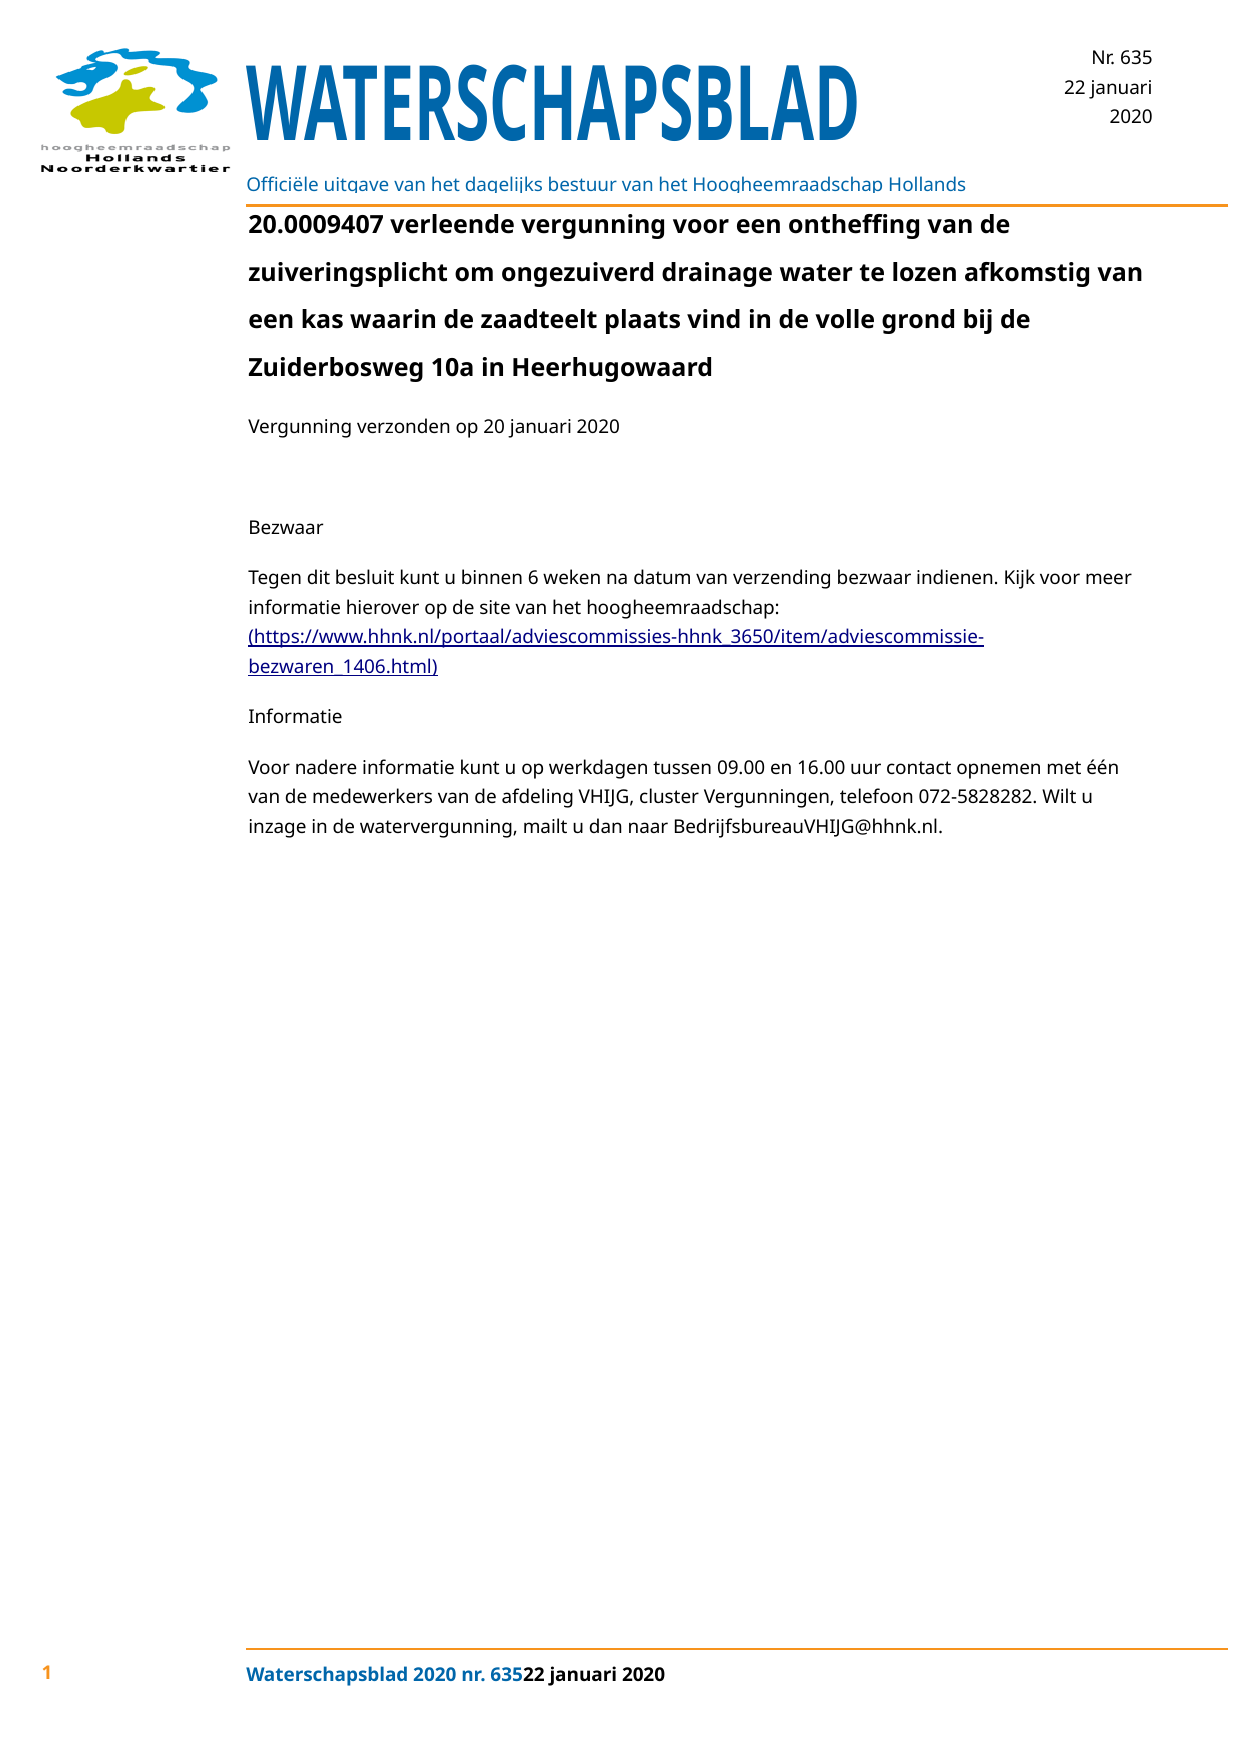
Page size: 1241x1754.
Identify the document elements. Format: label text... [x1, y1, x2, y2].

picture [41, 47, 231, 172]
text Tegen dit besluit kunt u binnen 6 weken na datum van verzending bezwaar indienen. Kijk voor meer informatie hierover op de site van het hoogheemraadschap: (https://www.hhnk.nl/portaal/adviescommissies-hhnk_3650/item/adviescommissie-bezwaren_1406.html) [248, 564, 1152, 679]
text Bezwaar [248, 514, 1152, 540]
text Vergunning verzonden op 20 januari 2020 [248, 413, 1152, 439]
text Informatie [248, 703, 1152, 729]
text Voor nadere informatie kunt u op werkdagen tussen 09.00 en 16.00 uur contact opnemen met één van de medewerkers van de afdeling VHIJG, cluster Vergunningen, telefoon 072-5828282. Wilt u inzage in de watervergunning, mailt u dan naar BedrijfsbureauVHIJG@hhnk.nl. [248, 754, 1152, 839]
text 20.0009407 verleende vergunning voor een ontheffing van de zuiveringsplicht om ongezuiverd drainage water te lozen afkomstig van een kas waarin de zaadteelt plaats vind in de volle grond bij de Zuiderbosweg 10a in Heerhugowaard [248, 207, 1152, 384]
